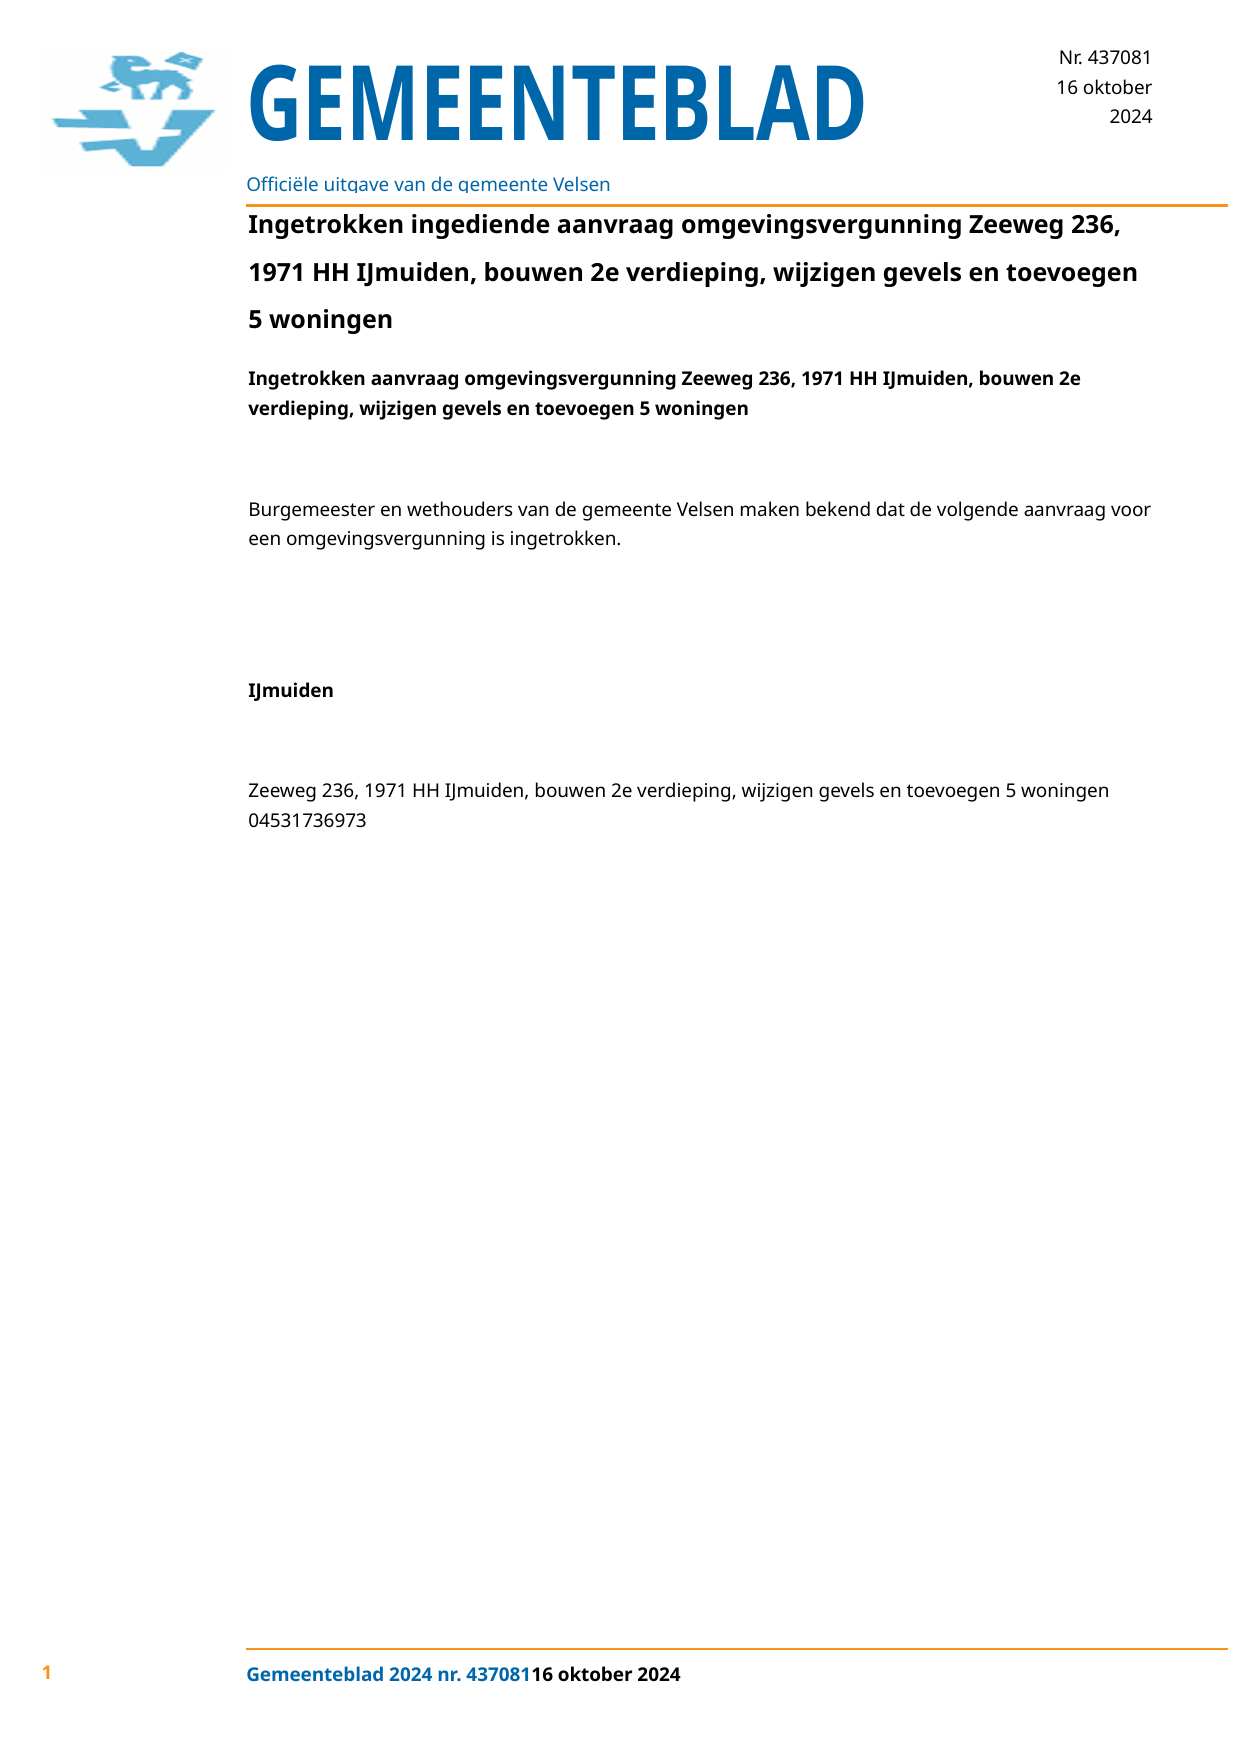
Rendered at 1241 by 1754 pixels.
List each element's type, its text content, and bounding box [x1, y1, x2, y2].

text IJmuiden [248, 677, 1152, 702]
picture [41, 47, 231, 172]
text Zeeweg 236, 1971 HH IJmuiden, bouwen 2e verdieping, wijzigen gevels en toevoegen 5 woningen 04531736973 [248, 778, 1152, 833]
text Ingetrokken aanvraag omgevingsvergunning Zeeweg 236, 1971 HH IJmuiden, bouwen 2e verdieping, wijzigen gevels en toevoegen 5 woningen [248, 366, 1152, 421]
text Ingetrokken ingediende aanvraag omgevingsvergunning Zeeweg 236, 1971 HH IJmuiden, bouwen 2e verdieping, wijzigen gevels en toevoegen 5 woningen [248, 207, 1152, 336]
text Burgemeester en wethouders van de gemeente Velsen maken bekend dat de volgende aanvraag voor een omgevingsvergunning is ingetrokken. [248, 496, 1152, 551]
